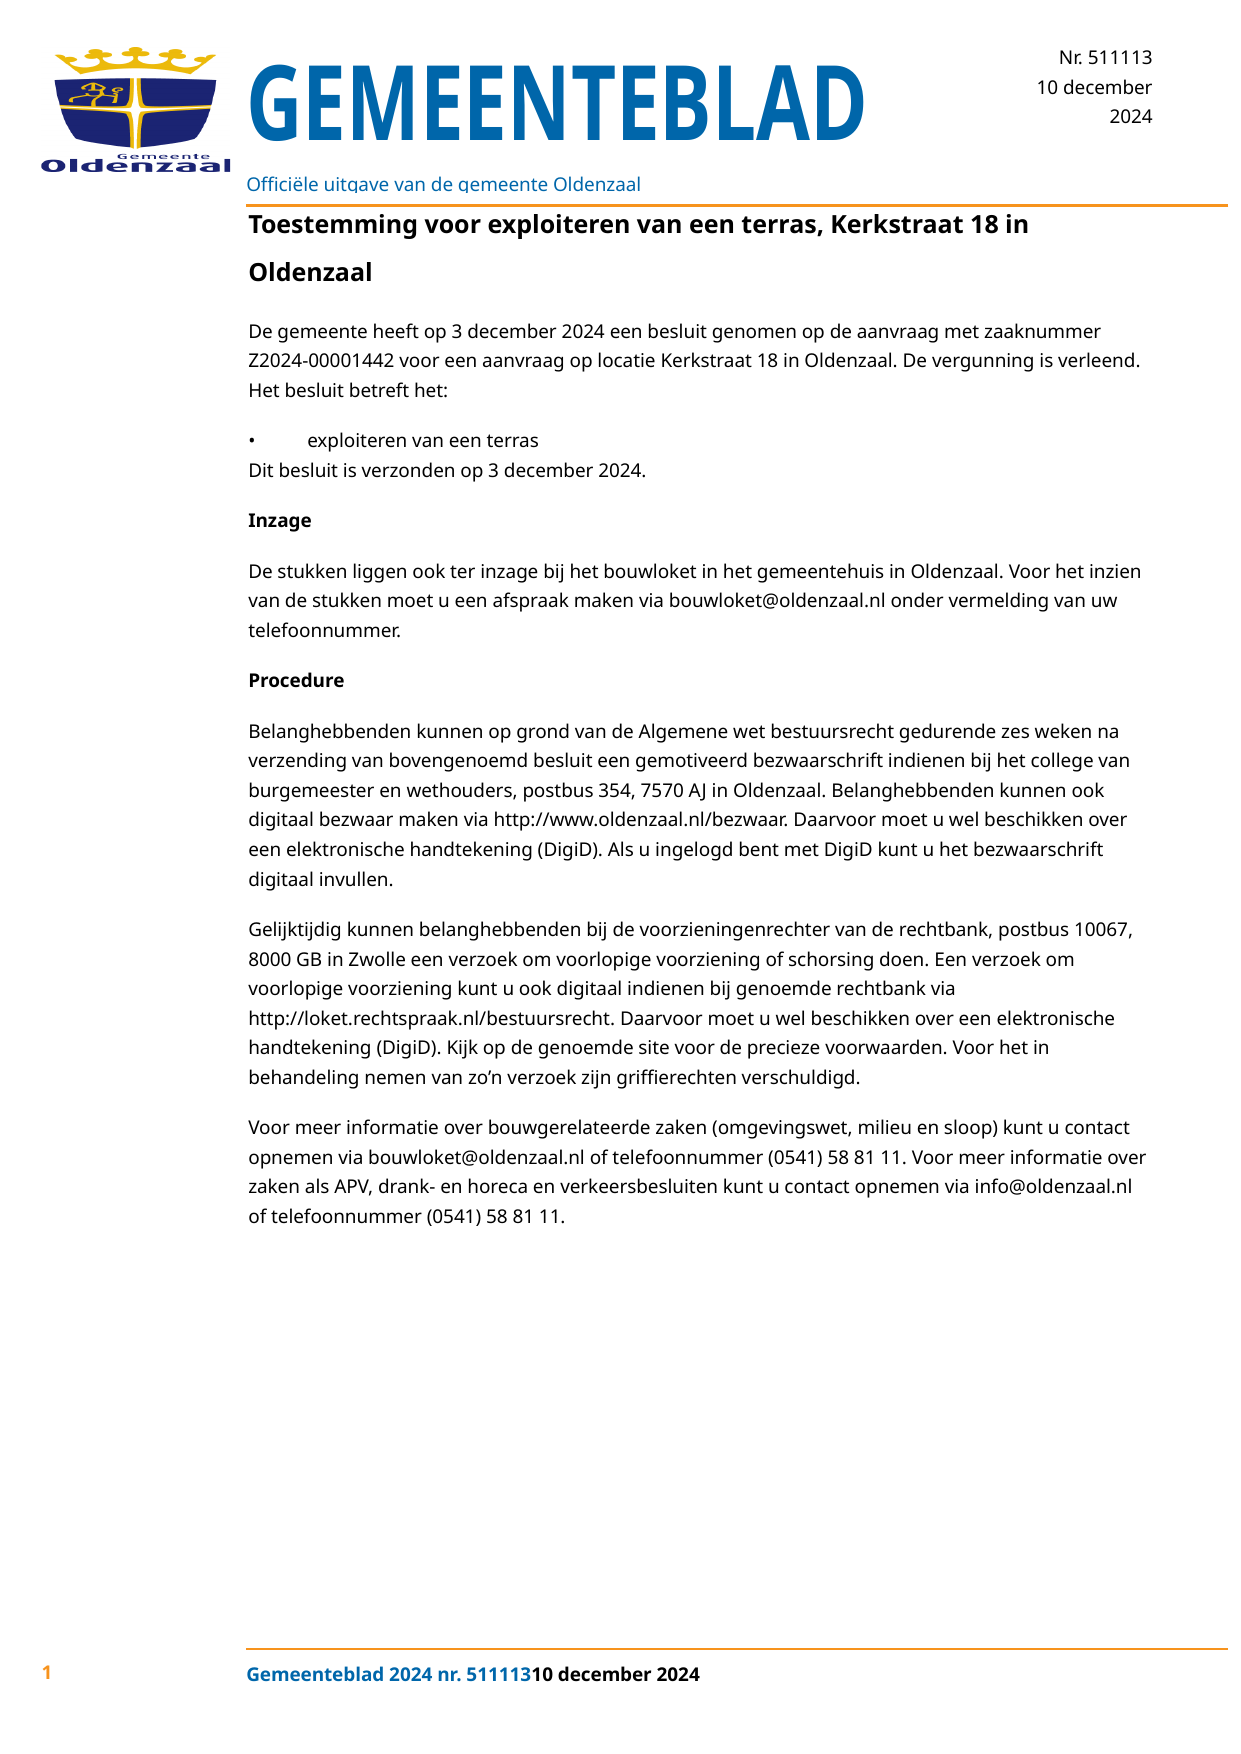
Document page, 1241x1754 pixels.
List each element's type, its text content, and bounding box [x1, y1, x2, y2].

text Belanghebbenden kunnen op grond van de Algemene wet bestuursrecht gedurende zes weken na verzending van bovengenoemd besluit een gemotiveerd bezwaarschrift indienen bij het college van burgemeester en wethouders, postbus 354, 7570 AJ in Oldenzaal. Belanghebbenden kunnen ook digitaal bezwaar maken via http://www.oldenzaal.nl/bezwaar. Daarvoor moet u wel beschikken over een elektronische handtekening (DigiD). Als u ingelogd bent met DigiD kunt u het bezwaarschrift digitaal invullen. [248, 718, 1152, 892]
text Inzage [248, 507, 1152, 533]
text De gemeente heeft op 3 december 2024 een besluit genomen op de aanvraag met zaaknummer Z2024-00001442 voor een aanvraag op locatie Kerkstraat 18 in Oldenzaal. De vergunning is verleend. Het besluit betreft het: [248, 318, 1152, 403]
picture [41, 47, 231, 172]
text Toestemming voor exploiteren van een terras, Kerkstraat 18 in Oldenzaal [248, 207, 1152, 288]
text Procedure [248, 667, 1152, 693]
text Voor meer informatie over bouwgerelateerde zaken (omgevingswet, milieu en sloop) kunt u contact opnemen via bouwloket@oldenzaal.nl of telefoonnummer (0541) 58 81 11. Voor meer informatie over zaken als APV, drank- en horeca en verkeersbesluiten kunt u contact opnemen via info@oldenzaal.nl of telefoonnummer (0541) 58 81 11. [248, 1114, 1152, 1229]
text Gelijktijdig kunnen belanghebbenden bij de voorzieningenrechter van de rechtbank, postbus 10067, 8000 GB in Zwolle een verzoek om voorlopige voorziening of schorsing doen. Een verzoek om voorlopige voorziening kunt u ook digitaal indienen bij genoemde rechtbank via http://loket.rechtspraak.nl/bestuursrecht. Daarvoor moet u wel beschikken over een elektronische handtekening (DigiD). Kijk op de genoemde site voor de precieze voorwaarden. Voor het in behandeling nemen van zo’n verzoek zijn griffierechten verschuldigd. [248, 916, 1152, 1090]
text De stukken liggen ook ter inzage bij het bouwloket in het gemeentehuis in Oldenzaal. Voor het inzien van de stukken moet u een afspraak maken via bouwloket@oldenzaal.nl onder vermelding van uw telefoonnummer. [248, 558, 1152, 643]
text Dit besluit is verzonden op 3 december 2024. [248, 457, 1152, 483]
list exploiteren van een terras [248, 427, 1152, 453]
